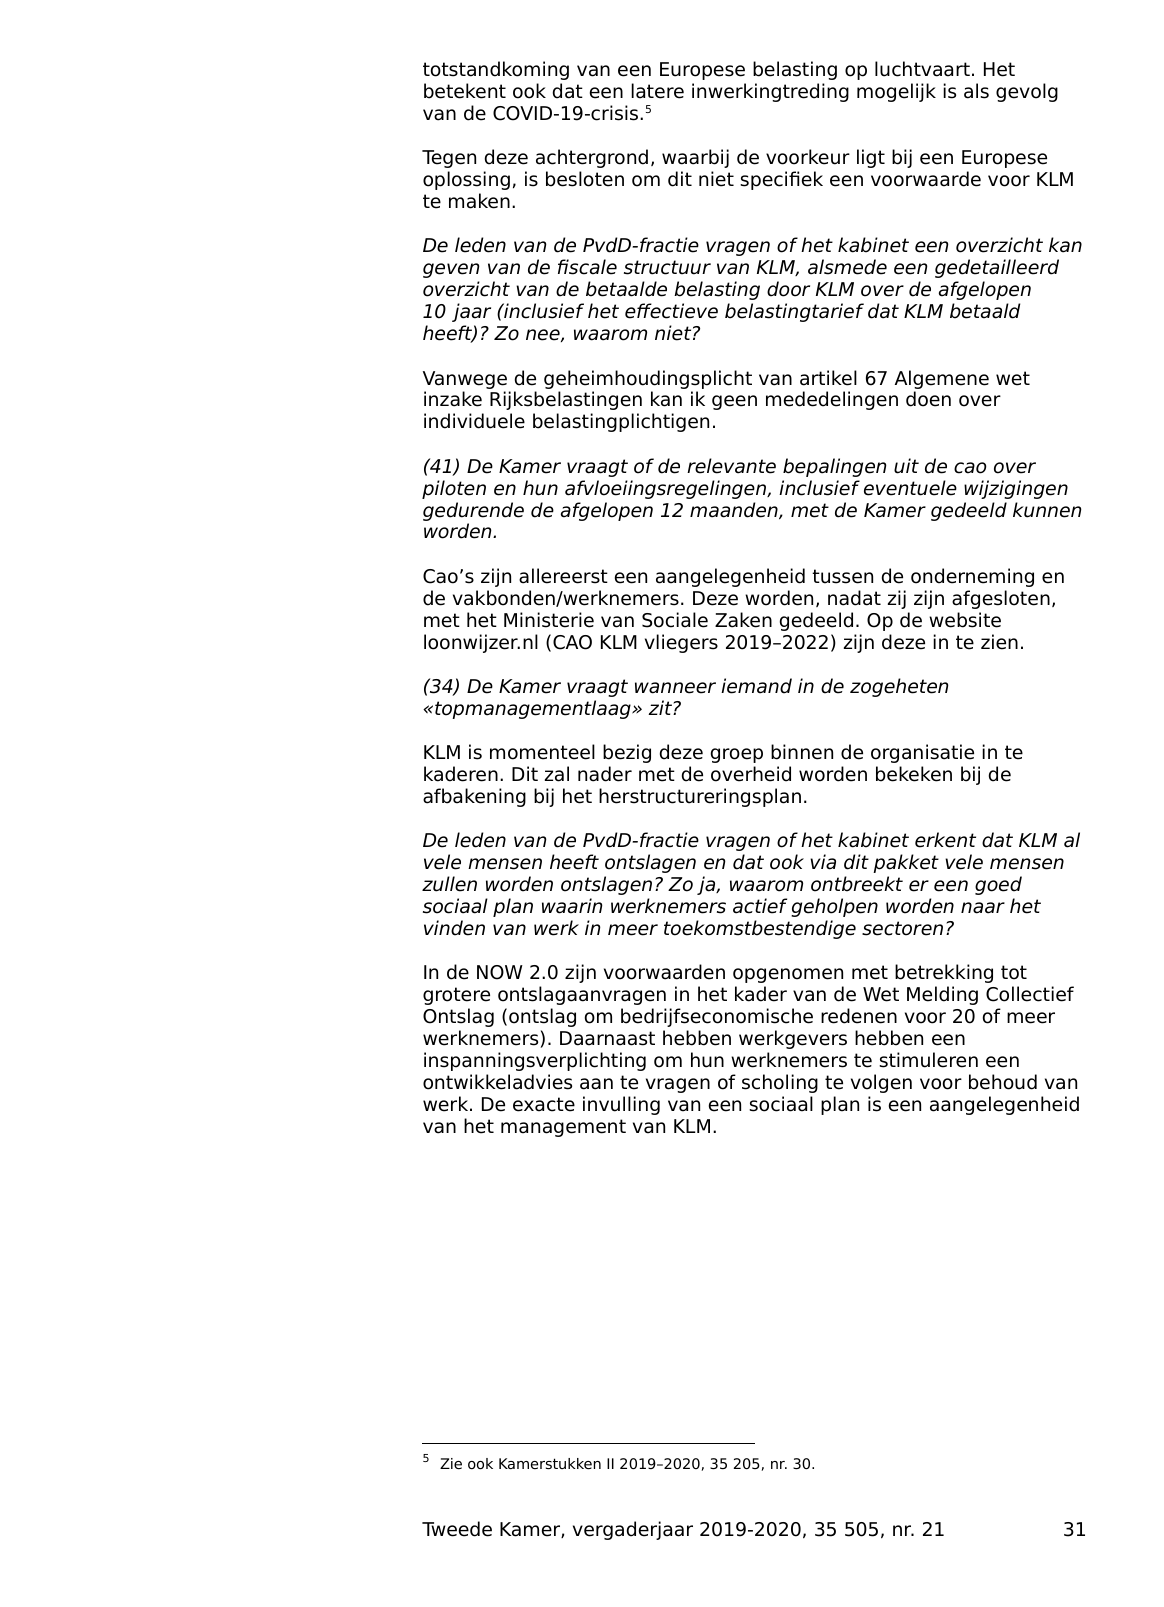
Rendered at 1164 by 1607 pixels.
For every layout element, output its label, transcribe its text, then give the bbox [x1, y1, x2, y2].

text De leden van de PvdD-fractie vragen of het kabinet erkent dat KLM al vele mensen heeft ontslagen en dat ook via dit pakket vele mensen zullen worden ontslagen? Zo ja, waarom ontbreekt er een goed sociaal plan waarin werknemers actief geholpen worden naar het vinden van werk in meer toekomstbestendige sectoren? [422, 830, 1087, 940]
text Vanwege de geheimhoudingsplicht van artikel 67 Algemene wet inzake Rijksbelastingen kan ik geen mededelingen doen over individuele belastingplichtigen. [422, 367, 1087, 433]
text In de NOW 2.0 zijn voorwaarden opgenomen met betrekking tot grotere ontslagaanvragen in het kader van de Wet Melding Collectief Ontslag (ontslag om bedrijfseconomische redenen voor 20 of meer werknemers). Daarnaast hebben werkgevers hebben een inspanningsverplichting om hun werknemers te stimuleren een ontwikkeladvies aan te vragen of scholing te volgen voor behoud van werk. De exacte invulling van een sociaal plan is een aangelegenheid van het management van KLM. [422, 962, 1087, 1138]
text Cao’s zijn allereerst een aangelegenheid tussen de onderneming en de vakbonden/werknemers. Deze worden, nadat zij zijn afgesloten, met het Ministerie van Sociale Zaken gedeeld. Op de website loonwijzer.nl (CAO KLM vliegers 2019–2022) zijn deze in te zien. [422, 566, 1087, 653]
text Zie ook Kamerstukken II 2019–2020, 35 205, nr. 30. [422, 1452, 1087, 1474]
text Tegen deze achtergrond, waarbij de voorkeur ligt bij een Europese oplossing, is besloten om dit niet specifiek een voorwaarde voor KLM te maken. [422, 147, 1087, 213]
text De leden van de PvdD-fractie vragen of het kabinet een overzicht kan geven van de fiscale structuur van KLM, alsmede een gedetailleerd overzicht van de betaalde belasting door KLM over de afgelopen 10 jaar (inclusief het effectieve belastingtarief dat KLM betaald heeft)? Zo nee, waarom niet? [422, 235, 1087, 345]
text totstandkoming van een Europese belasting op luchtvaart. Het betekent ook dat een latere inwerkingtreding mogelijk is als gevolg van de COVID-19-crisis. [422, 59, 1087, 125]
text (41) De Kamer vraagt of de relevante bepalingen uit de cao over piloten en hun afvloeiingsregelingen, inclusief eventuele wijzigingen gedurende de afgelopen 12 maanden, met de Kamer gedeeld kunnen worden. [422, 456, 1087, 543]
text KLM is momenteel bezig deze groep binnen de organisatie in te kaderen. Dit zal nader met de overheid worden bekeken bij de afbakening bij het herstructureringsplan. [422, 742, 1087, 808]
text (34) De Kamer vraagt wanneer iemand in de zogeheten «topmanagementlaag» zit? [422, 676, 1087, 720]
